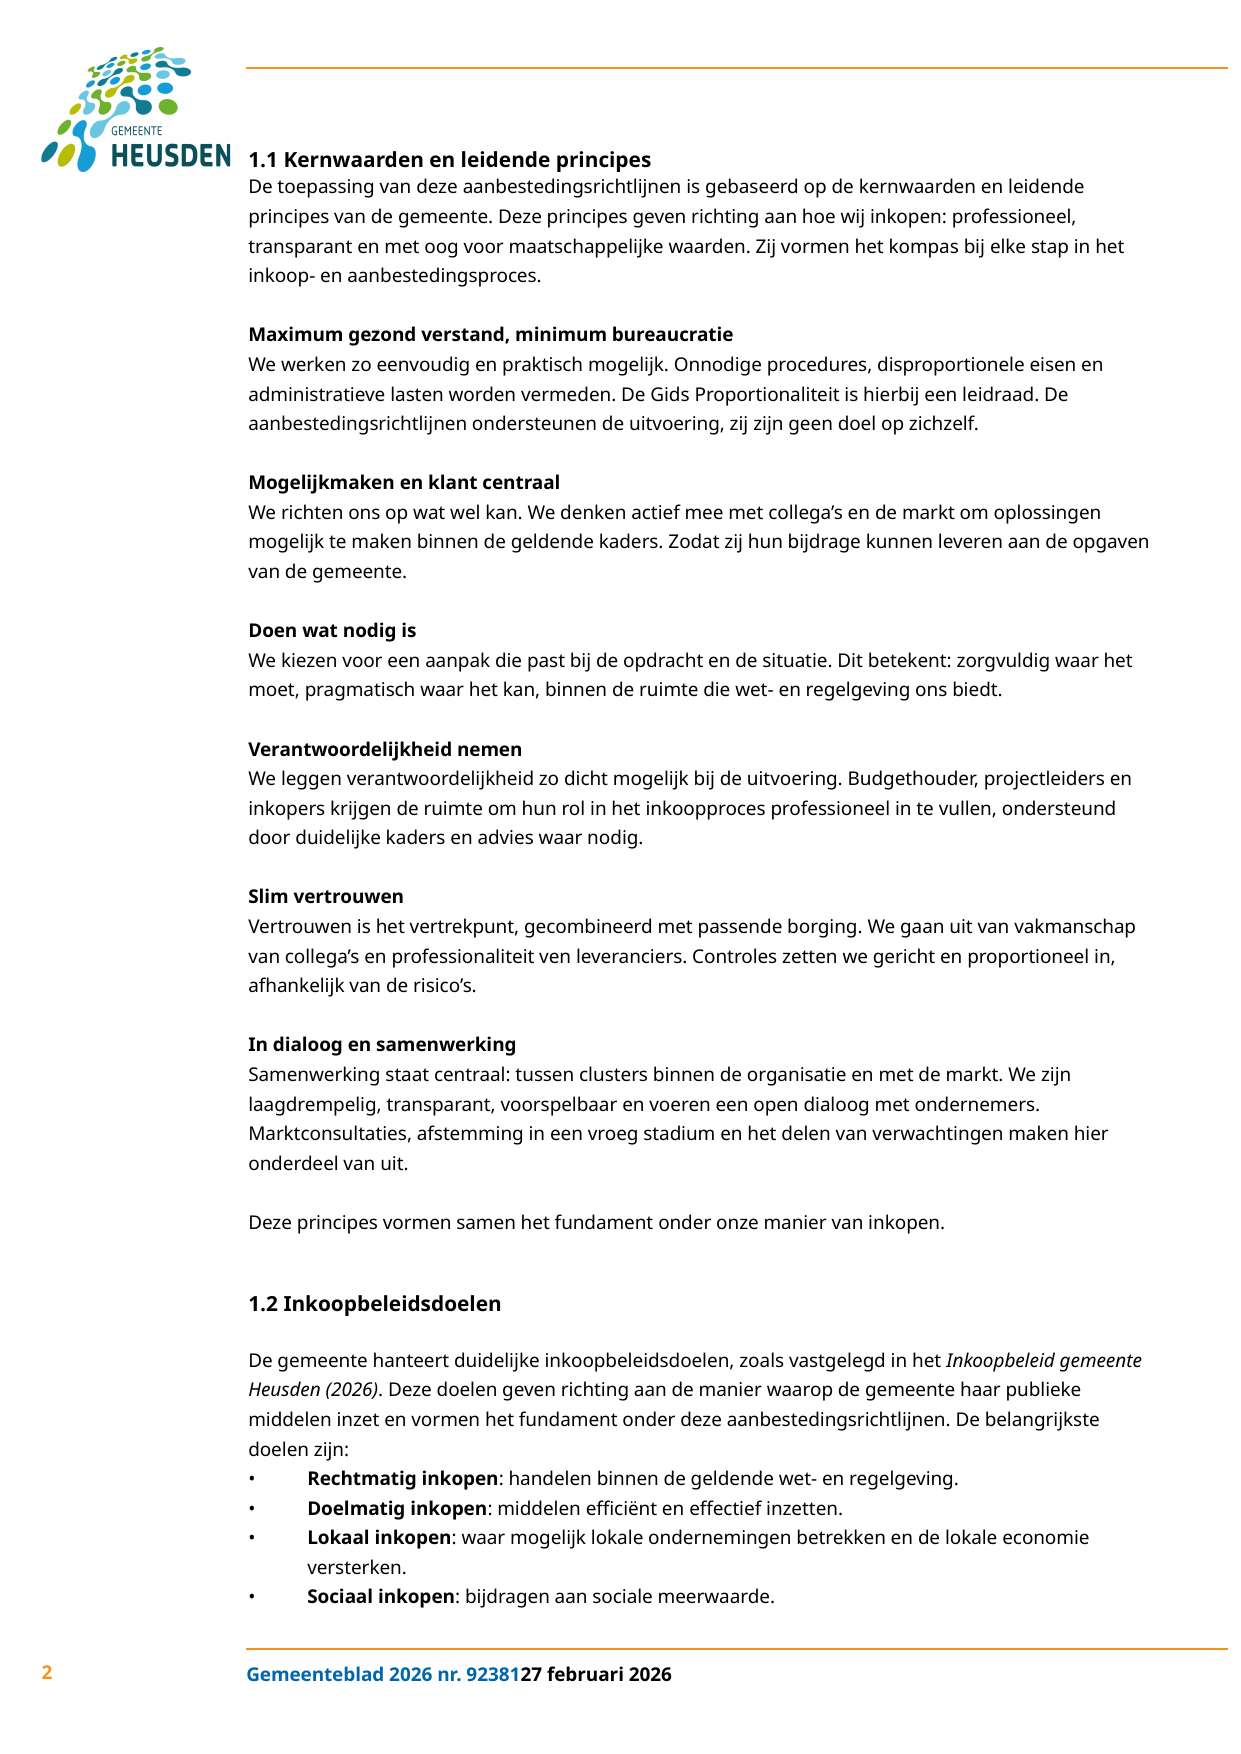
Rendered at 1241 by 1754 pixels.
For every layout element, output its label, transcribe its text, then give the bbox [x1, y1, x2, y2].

list Sociaal inkopen: bijdragen aan sociale meerwaarde. [248, 1584, 1152, 1609]
text In dialoog en samenwerking [248, 1032, 1152, 1057]
text We kiezen voor een aanpak die past bij de opdracht en de situatie. Dit betekent: zorgvuldig waar het moet, pragmatisch waar het kan, binnen de ruimte die wet- en regelgeving ons biedt. [248, 647, 1152, 702]
picture [41, 47, 231, 172]
list Lokaal inkopen: waar mogelijk lokale ondernemingen betrekken en de lokale economie versterken. [248, 1524, 1152, 1580]
text Vertrouwen is het vertrekpunt, gecombineerd met passende borging. We gaan uit van vakmanschap van collega’s en professionaliteit ven leveranciers. Controles zetten we gericht en proportioneel in, afhankelijk van de risico’s. [248, 913, 1152, 998]
text 1.2 Inkoopbeleidsdoelen [248, 1289, 1152, 1317]
text We leggen verantwoordelijkheid zo dicht mogelijk bij de uitvoering. Budgethouder, projectleiders en inkopers krijgen de ruimte om hun rol in het inkoopproces professioneel in te vullen, ondersteund door duidelijke kaders en advies waar nodig. [248, 765, 1152, 850]
text Maximum gezond verstand, minimum bureaucratie [248, 322, 1152, 347]
text Doen wat nodig is [248, 617, 1152, 643]
text De gemeente hanteert duidelijke inkoopbeleidsdoelen, zoals vastgelegd in het Inkoopbeleid gemeente Heusden (2026). Deze doelen geven richting aan de manier waarop de gemeente haar publieke middelen inzet en vormen het fundament onder deze aanbestedingsrichtlijnen. De belangrijkste doelen zijn: [248, 1347, 1152, 1462]
text 1.1 Kernwaarden en leidende principes [248, 145, 1152, 174]
text De toepassing van deze aanbestedingsrichtlijnen is gebaseerd op de kernwaarden en leidende principes van de gemeente. Deze principes geven richting aan hoe wij inkopen: professioneel, transparant en met oog voor maatschappelijke waarden. Zij vormen het kompas bij elke stap in het inkoop- en aanbestedingsproces. [248, 174, 1152, 288]
text Mogelijkmaken en klant centraal [248, 469, 1152, 495]
text Verantwoordelijkheid nemen [248, 736, 1152, 761]
text Samenwerking staat centraal: tussen clusters binnen de organisatie en met de markt. We zijn laagdrempelig, transparant, voorspelbaar en voeren een open dialoog met ondernemers. Marktconsultaties, afstemming in een vroeg stadium en het delen van verwachtingen maken hier onderdeel van uit. [248, 1061, 1152, 1176]
text We richten ons op wat wel kan. We denken actief mee met collega’s en de markt om oplossingen mogelijk te maken binnen de geldende kaders. Zodat zij hun bijdrage kunnen leveren aan de opgaven van de gemeente. [248, 499, 1152, 584]
text We werken zo eenvoudig en praktisch mogelijk. Onnodige procedures, disproportionele eisen en administratieve lasten worden vermeden. De Gids Proportionaliteit is hierbij een leidraad. De aanbestedingsrichtlijnen ondersteunen de uitvoering, zij zijn geen doel op zichzelf. [248, 351, 1152, 436]
list Doelmatig inkopen: middelen efficiënt en effectief inzetten. [248, 1495, 1152, 1521]
text Slim vertrouwen [248, 884, 1152, 909]
list Rechtmatig inkopen: handelen binnen de geldende wet- en regelgeving. [248, 1465, 1152, 1491]
text Deze principes vormen samen het fundament onder onze manier van inkopen. [248, 1209, 1152, 1235]
